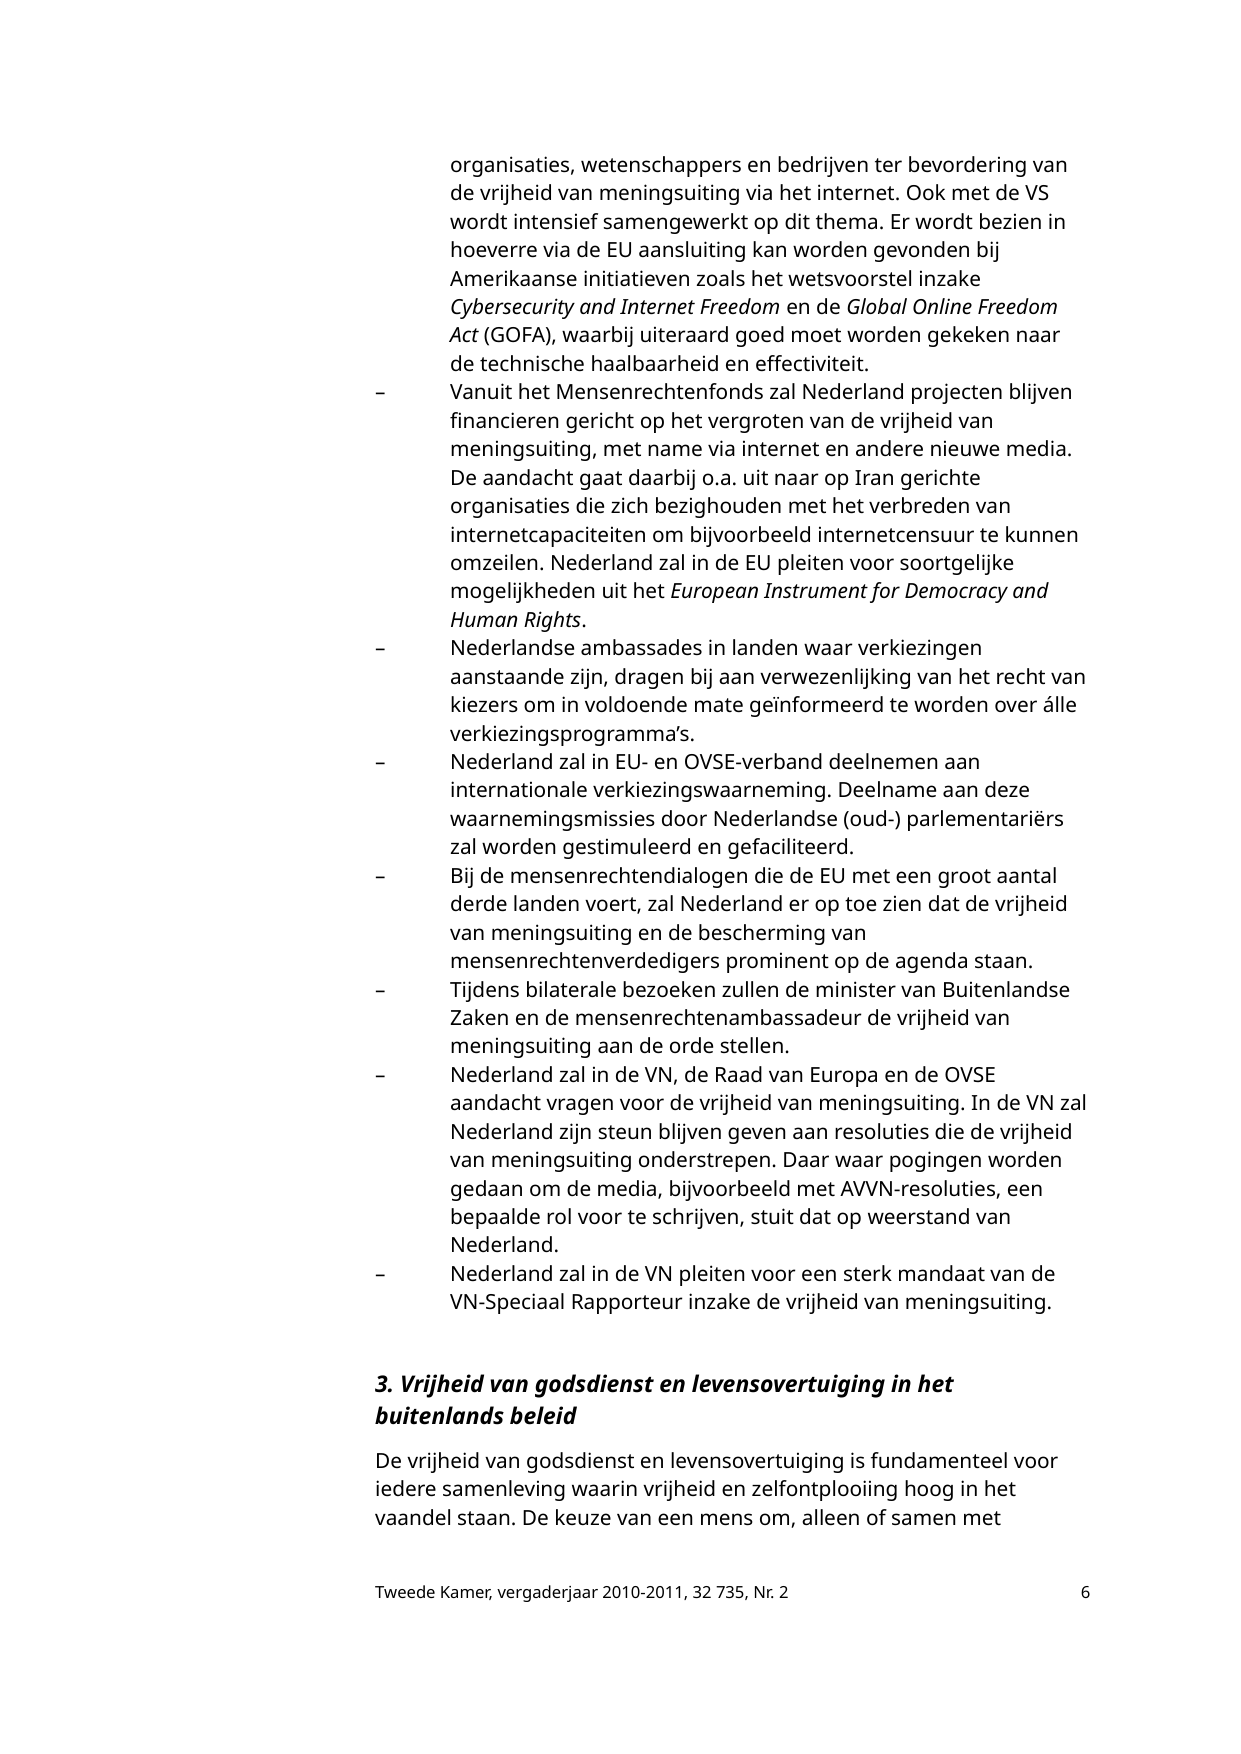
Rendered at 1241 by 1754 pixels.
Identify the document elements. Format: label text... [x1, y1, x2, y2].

list Vanuit het Mensenrechtenfonds zal Nederland projecten blijven financieren gericht op het vergroten van de vrijheid van meningsuiting, met name via internet en andere nieuwe media. De aandacht gaat daarbij o.a. uit naar op Iran gerichte organisaties die zich bezighouden met het verbreden van internetcapaciteiten om bijvoorbeeld internetcensuur te kunnen omzeilen. Nederland zal in de EU pleiten voor soortgelijke mogelijkheden uit het European Instrument for Democracy and Human Rights. [375, 377, 1090, 633]
subtitle 3. Vrijheid van godsdienst en levensovertuiging in het buitenlands beleid [375, 1368, 1090, 1431]
list Nederland zal in EU- en OVSE-verband deelnemen aan internationale verkiezingswaarneming. Deelname aan deze waarnemingsmissies door Nederlandse (oud-) parlementariërs zal worden gestimuleerd en gefaciliteerd. [375, 747, 1090, 861]
list organisaties, wetenschappers en bedrijven ter bevordering van de vrijheid van meningsuiting via het internet. Ook met de VS wordt intensief samengewerkt op dit thema. Er wordt bezien in hoeverre via de EU aansluiting kan worden gevonden bij Amerikaanse initiatieven zoals het wetsvoorstel inzake Cybersecurity and Internet Freedom en de Global Online Freedom Act (GOFA), waarbij uiteraard goed moet worden gekeken naar de technische haalbaarheid en effectiviteit. [375, 150, 1090, 377]
text De vrijheid van godsdienst en levensovertuiging is fundamenteel voor iedere samenleving waarin vrijheid en zelfontplooiing hoog in het vaandel staan. De keuze van een mens om, alleen of samen met [375, 1446, 1090, 1531]
list Tijdens bilaterale bezoeken zullen de minister van Buitenlandse Zaken en de mensenrechtenambassadeur de vrijheid van meningsuiting aan de orde stellen. [375, 975, 1090, 1060]
list Nederland zal in de VN, de Raad van Europa en de OVSE aandacht vragen voor de vrijheid van meningsuiting. In de VN zal Nederland zijn steun blijven geven aan resoluties die de vrijheid van meningsuiting onderstrepen. Daar waar pogingen worden gedaan om de media, bijvoorbeeld met AVVN-resoluties, een bepaalde rol voor te schrijven, stuit dat op weerstand van Nederland. [375, 1060, 1090, 1259]
list Bij de mensenrechtendialogen die de EU met een groot aantal derde landen voert, zal Nederland er op toe zien dat de vrijheid van meningsuiting en de bescherming van mensenrechtenverdedigers prominent op de agenda staan. [375, 861, 1090, 975]
list Nederland zal in de VN pleiten voor een sterk mandaat van de VN-Speciaal Rapporteur inzake de vrijheid van meningsuiting. [375, 1259, 1090, 1316]
list Nederlandse ambassades in landen waar verkiezingen aanstaande zijn, dragen bij aan verwezenlijking van het recht van kiezers om in voldoende mate geïnformeerd te worden over álle verkiezingsprogramma’s. [375, 633, 1090, 747]
